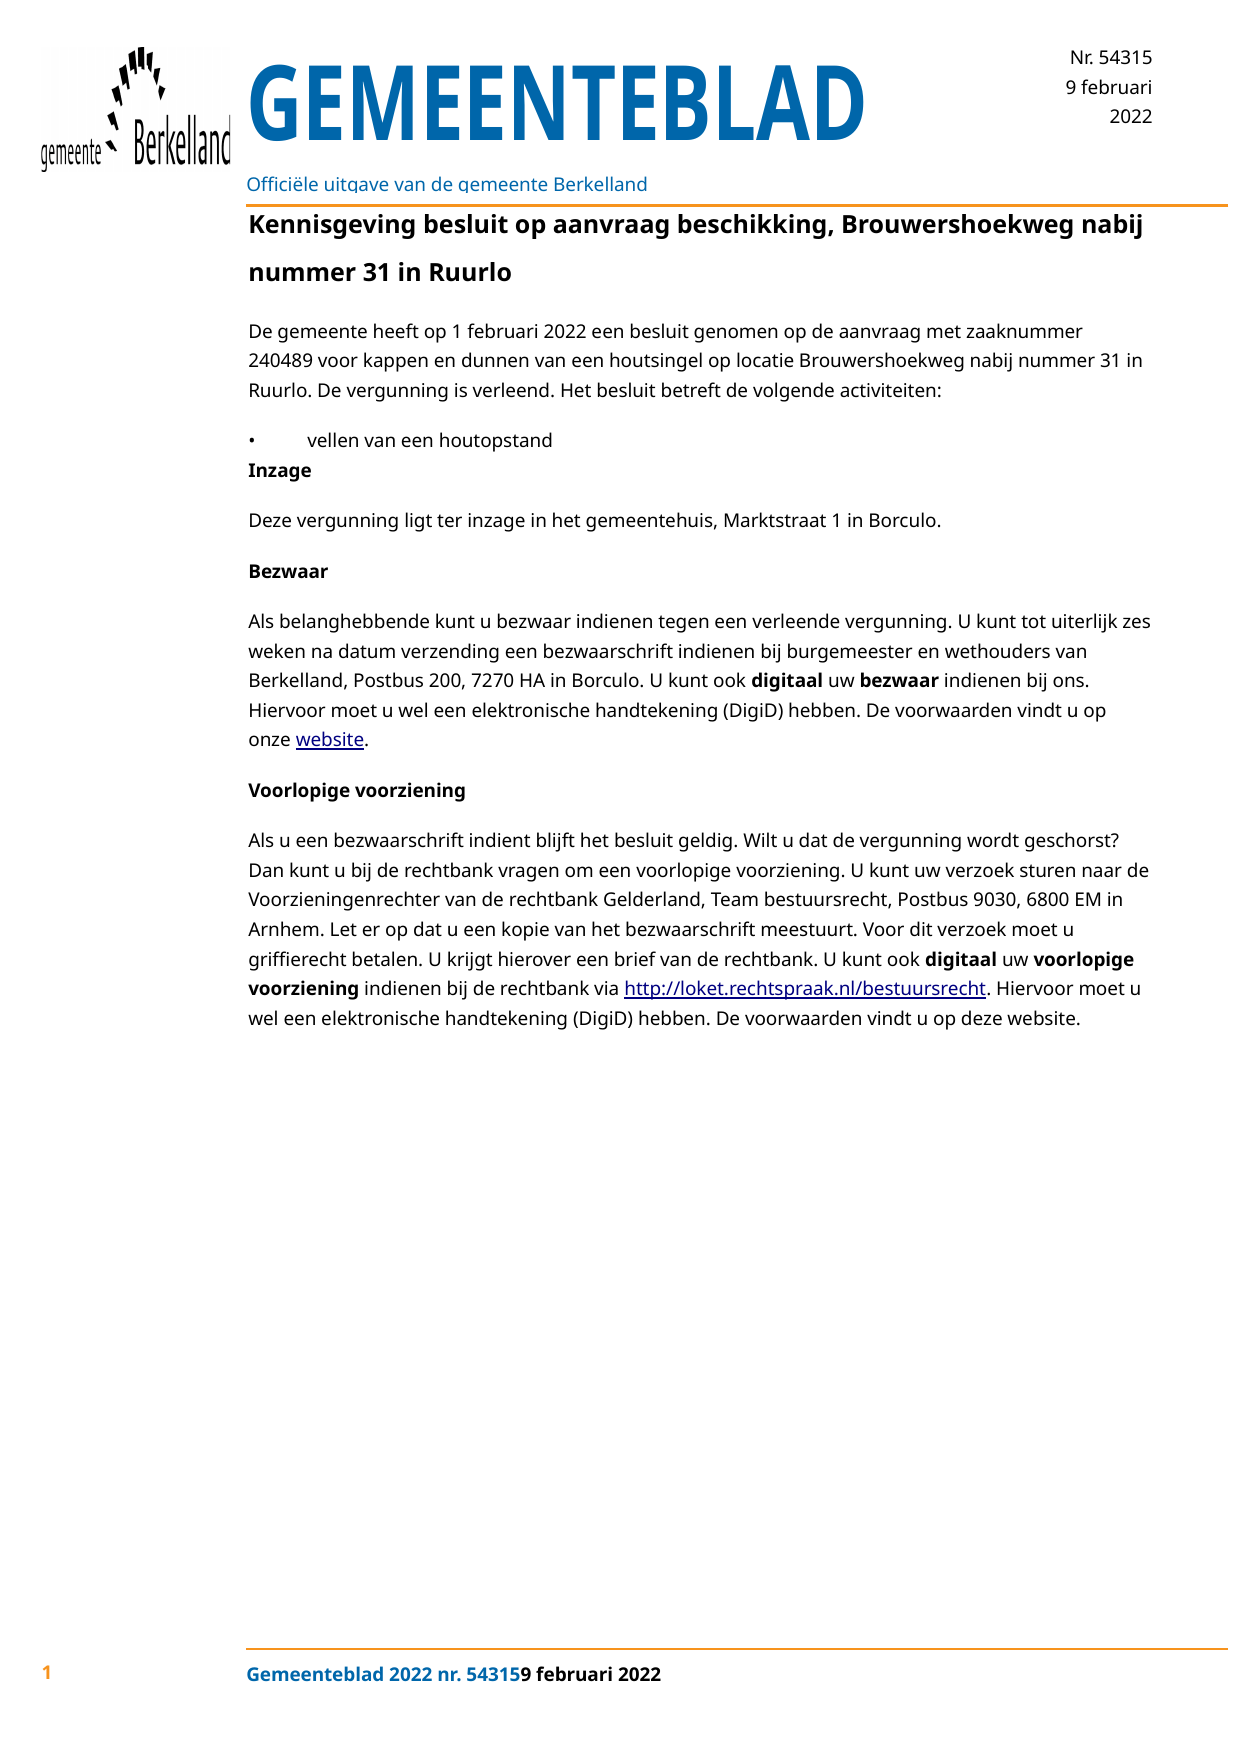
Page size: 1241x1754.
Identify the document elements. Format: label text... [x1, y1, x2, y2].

text Inzage [248, 457, 1152, 483]
text Als u een bezwaarschrift indient blijft het besluit geldig. Wilt u dat de vergunning wordt geschorst? Dan kunt u bij de rechtbank vragen om een voorlopige voorziening. U kunt uw verzoek sturen naar de Voorzieningenrechter van de rechtbank Gelderland, Team bestuursrecht, Postbus 9030, 6800 EM in Arnhem. Let er op dat u een kopie van het bezwaarschrift meestuurt. Voor dit verzoek moet u griffierecht betalen. U krijgt hierover een brief van de rechtbank. U kunt ook digitaal uw voorlopige voorziening indienen bij de rechtbank via http://loket.rechtspraak.nl/bestuursrecht. Hiervoor moet u wel een elektronische handtekening (DigiD) hebben. De voorwaarden vindt u op deze website. [248, 827, 1152, 1031]
text De gemeente heeft op 1 februari 2022 een besluit genomen op de aanvraag met zaaknummer 240489 voor kappen en dunnen van een houtsingel op locatie Brouwershoekweg nabij nummer 31 in Ruurlo. De vergunning is verleend. Het besluit betreft de volgende activiteiten: [248, 318, 1152, 403]
picture [41, 47, 231, 172]
list vellen van een houtopstand [248, 427, 1152, 453]
text Voorlopige voorziening [248, 777, 1152, 803]
text Als belanghebbende kunt u bezwaar indienen tegen een verleende vergunning. U kunt tot uiterlijk zes weken na datum verzending een bezwaarschrift indienen bij burgemeester en wethouders van Berkelland, Postbus 200, 7270 HA in Borculo. U kunt ook digitaal uw bezwaar indienen bij ons. Hiervoor moet u wel een elektronische handtekening (DigiD) hebben. De voorwaarden vindt u op onze website. [248, 608, 1152, 752]
text Kennisgeving besluit op aanvraag beschikking, Brouwershoekweg nabij nummer 31 in Ruurlo [248, 207, 1152, 288]
text Deze vergunning ligt ter inzage in het gemeentehuis, Marktstraat 1 in Borculo. [248, 507, 1152, 533]
text Bezwaar [248, 558, 1152, 584]
